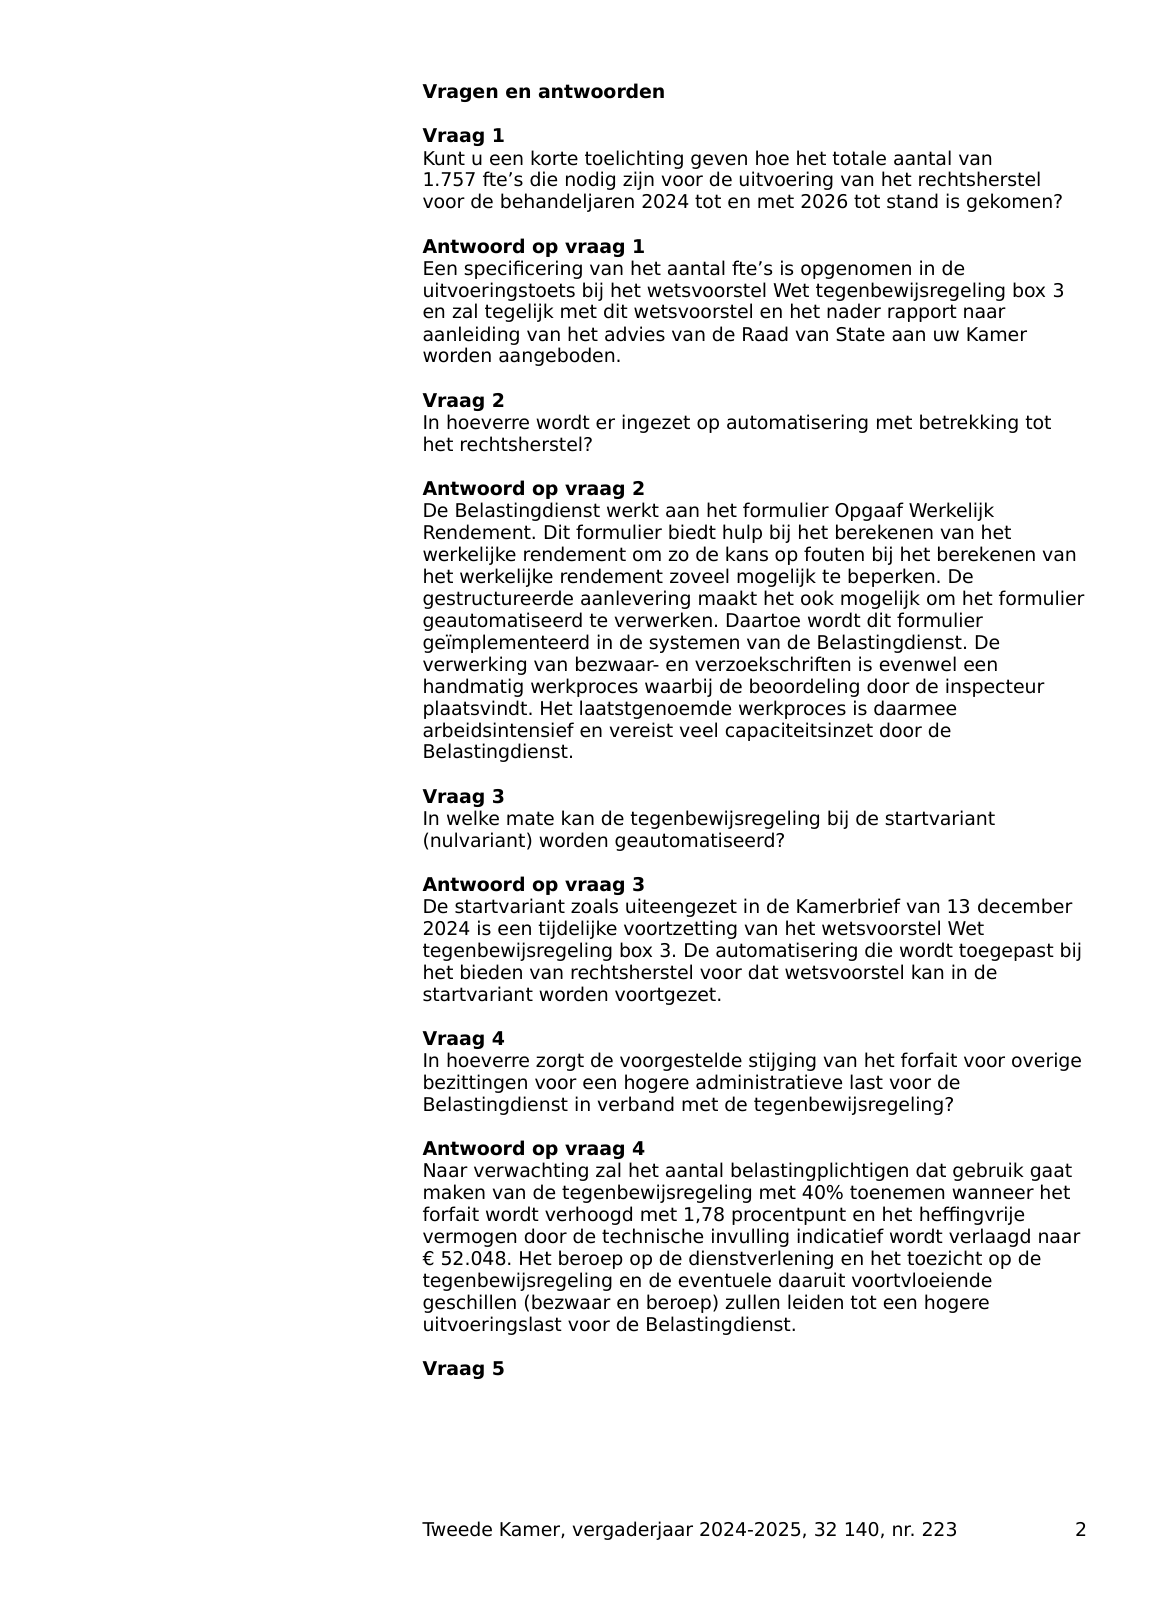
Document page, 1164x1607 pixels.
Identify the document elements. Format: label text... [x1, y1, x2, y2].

text De Belastingdienst werkt aan het formulier Opgaaf Werkelijk Rendement. Dit formulier biedt hulp bij het berekenen van het werkelijke rendement om zo de kans op fouten bij het berekenen van het werkelijke rendement zoveel mogelijk te beperken. De gestructureerde aanlevering maakt het ook mogelijk om het formulier geautomatiseerd te verwerken. Daartoe wordt dit formulier geïmplementeerd in de systemen van de Belastingdienst. De verwerking van bezwaar- en verzoekschriften is evenwel een handmatig werkproces waarbij de beoordeling door de inspecteur plaatsvindt. Het laatstgenoemde werkproces is daarmee arbeidsintensief en vereist veel capaciteitsinzet door de Belastingdienst. [422, 500, 1087, 763]
text Vraag 4 [422, 1028, 1087, 1050]
text Vraag 1 [422, 125, 1087, 147]
text In hoeverre zorgt de voorgestelde stijging van het forfait voor overige bezittingen voor een hogere administratieve last voor de Belastingdienst in verband met de tegenbewijsregeling? [422, 1050, 1087, 1116]
text De startvariant zoals uiteengezet in de Kamerbrief van 13 december 2024 is een tijdelijke voortzetting van het wetsvoorstel Wet tegenbewijsregeling box 3. De automatisering die wordt toegepast bij het bieden van rechtsherstel voor dat wetsvoorstel kan in de startvariant worden voortgezet. [422, 896, 1087, 1006]
subtitle Vragen en antwoorden [422, 81, 1087, 103]
text Naar verwachting zal het aantal belastingplichtigen dat gebruik gaat maken van de tegenbewijsregeling met 40% toenemen wanneer het forfait wordt verhoogd met 1,78 procentpunt en het heffingvrije vermogen door de technische invulling indicatief wordt verlaagd naar € 52.048. Het beroep op de dienstverlening en het toezicht op de tegenbewijsregeling en de eventuele daaruit voortvloeiende geschillen (bezwaar en beroep) zullen leiden tot een hogere uitvoeringslast voor de Belastingdienst. [422, 1160, 1087, 1336]
text Antwoord op vraag 2 [422, 478, 1087, 500]
text In hoeverre wordt er ingezet op automatisering met betrekking tot het rechtsherstel? [422, 412, 1087, 456]
text Antwoord op vraag 3 [422, 874, 1087, 896]
text Vraag 5 [422, 1358, 1087, 1380]
text Vraag 2 [422, 389, 1087, 412]
text Antwoord op vraag 1 [422, 236, 1087, 257]
text Vraag 3 [422, 786, 1087, 808]
text Antwoord op vraag 4 [422, 1138, 1087, 1160]
text Een specificering van het aantal fte’s is opgenomen in de uitvoeringstoets bij het wetsvoorstel Wet tegenbewijsregeling box 3 en zal tegelijk met dit wetsvoorstel en het nader rapport naar aanleiding van het advies van de Raad van State aan uw Kamer worden aangeboden. [422, 257, 1087, 367]
text In welke mate kan de tegenbewijsregeling bij de startvariant (nulvariant) worden geautomatiseerd? [422, 808, 1087, 852]
text Kunt u een korte toelichting geven hoe het totale aantal van 1.757 fte’s die nodig zijn voor de uitvoering van het rechtsherstel voor de behandeljaren 2024 tot en met 2026 tot stand is gekomen? [422, 147, 1087, 213]
